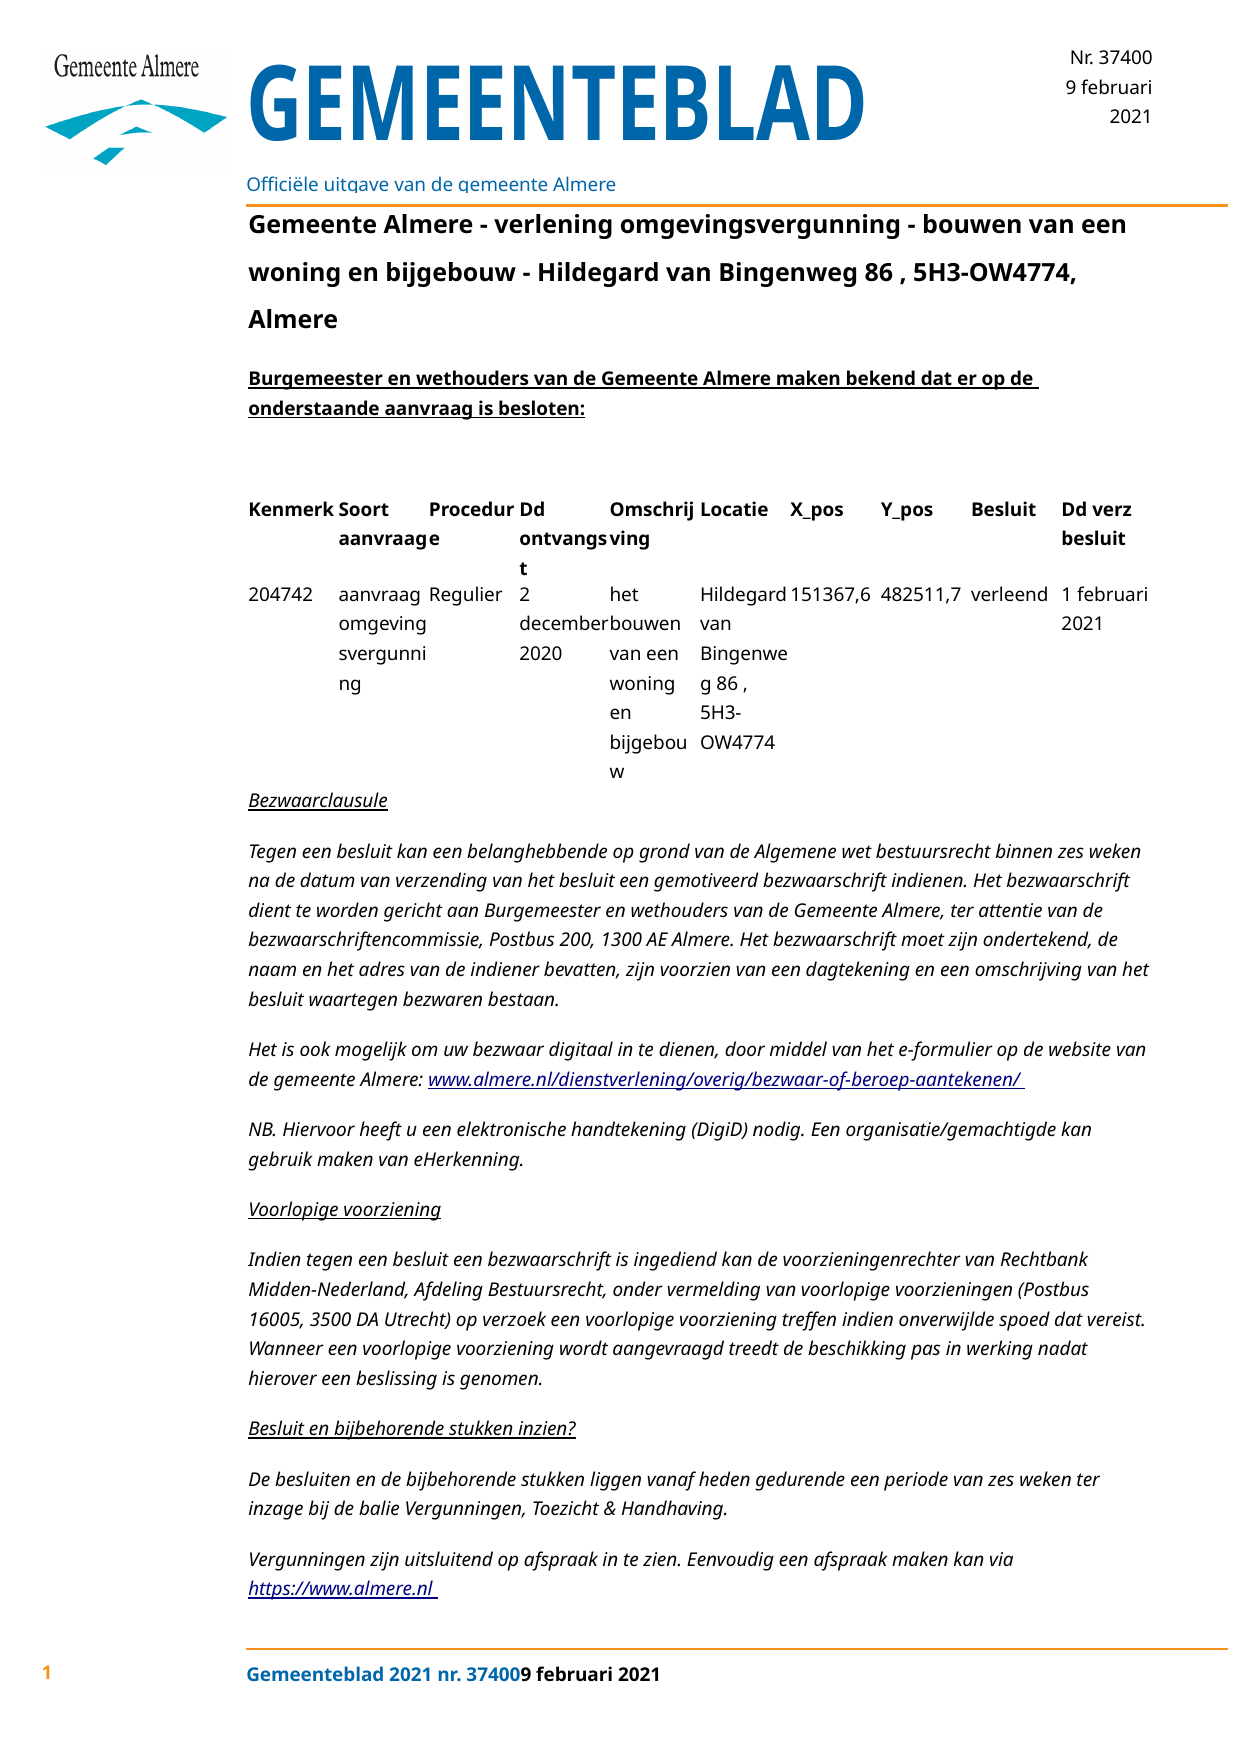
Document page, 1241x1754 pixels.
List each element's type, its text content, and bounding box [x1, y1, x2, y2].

table_cell 151367,6 [790, 581, 881, 784]
text Besluit en bijbehorende stukken inzien? [248, 1415, 1152, 1441]
table_cell verleend [971, 581, 1061, 784]
table_header Dd ontvangst [519, 496, 609, 581]
text Vergunningen zijn uitsluitend op afspraak in te zien. Eenvoudig een afspraak maken kan via https://www.almere.nl [248, 1546, 1152, 1601]
table_header Y_pos [881, 496, 971, 581]
table_header Locatie [700, 496, 790, 581]
text Tegen een besluit kan een belanghebbende op grond van de Algemene wet bestuursrecht binnen zes weken na de datum van verzending van het besluit een gemotiveerd bezwaarschrift indienen. Het bezwaarschrift dient te worden gericht aan Burgemeester en wethouders van de Gemeente Almere, ter attentie van de bezwaarschriftencommissie, Postbus 200, 1300 AE Almere. Het bezwaarschrift moet zijn ondertekend, de naam en het adres van de indiener bevatten, zijn voorzien van een dagtekening en een omschrijving van het besluit waartegen bezwaren bestaan. [248, 838, 1152, 1011]
table_header Besluit [971, 496, 1061, 581]
table_header Kenmerk [248, 496, 338, 581]
text Gemeente Almere - verlening omgevingsvergunning - bouwen van een woning en bijgebouw - Hildegard van Bingenweg 86 , 5H3-OW4774, Almere [248, 207, 1152, 336]
text Voorlopige voorziening [248, 1196, 1152, 1222]
table_cell 482511,7 [881, 581, 971, 784]
table_cell Regulier [429, 581, 519, 784]
text NB. Hiervoor heeft u een elektronische handtekening (DigiD) nodig. Een organisatie/gemachtigde kan gebruik maken van eHerkenning. [248, 1116, 1152, 1171]
table_cell 2 december 2020 [519, 581, 609, 784]
table_cell 204742 [248, 581, 338, 784]
table_cell 1 februari 2021 [1061, 581, 1152, 784]
picture [41, 47, 231, 172]
table_header Soort aanvraag [338, 496, 429, 581]
text Burgemeester en wethouders van de Gemeente Almere maken bekend dat er op de onderstaande aanvraag is besloten: [248, 366, 1152, 421]
text Indien tegen een besluit een bezwaarschrift is ingediend kan de voorzieningenrechter van Rechtbank Midden-Nederland, Afdeling Bestuursrecht, onder vermelding van voorlopige voorzieningen (Postbus 16005, 3500 DA Utrecht) op verzoek een voorlopige voorziening treffen indien onverwijlde spoed dat vereist. Wanneer een voorlopige voorziening wordt aangevraagd treedt de beschikking pas in werking nadat hierover een beslissing is genomen. [248, 1247, 1152, 1391]
text Bezwaarclausule [248, 787, 1152, 813]
table_header Procedure [429, 496, 519, 581]
table_header Dd verz besluit [1061, 496, 1152, 581]
text De besluiten en de bijbehorende stukken liggen vanaf heden gedurende een periode van zes weken ter inzage bij de balie Vergunningen, Toezicht & Handhaving. [248, 1466, 1152, 1521]
table_header X_pos [790, 496, 881, 581]
text Het is ook mogelijk om uw bezwaar digitaal in te dienen, door middel van het e-formulier op de website van de gemeente Almere: www.almere.nl/dienstverlening/overig/bezwaar-of-beroep-aantekenen/ [248, 1036, 1152, 1091]
table_header Omschrijving [609, 496, 700, 581]
table_cell het bouwen van een woning en bijgebouw [609, 581, 700, 784]
table_cell aanvraag omgevingsvergunning [338, 581, 429, 784]
table_cell Hildegard van Bingenweg 86 , 5H3-OW4774 [700, 581, 790, 784]
